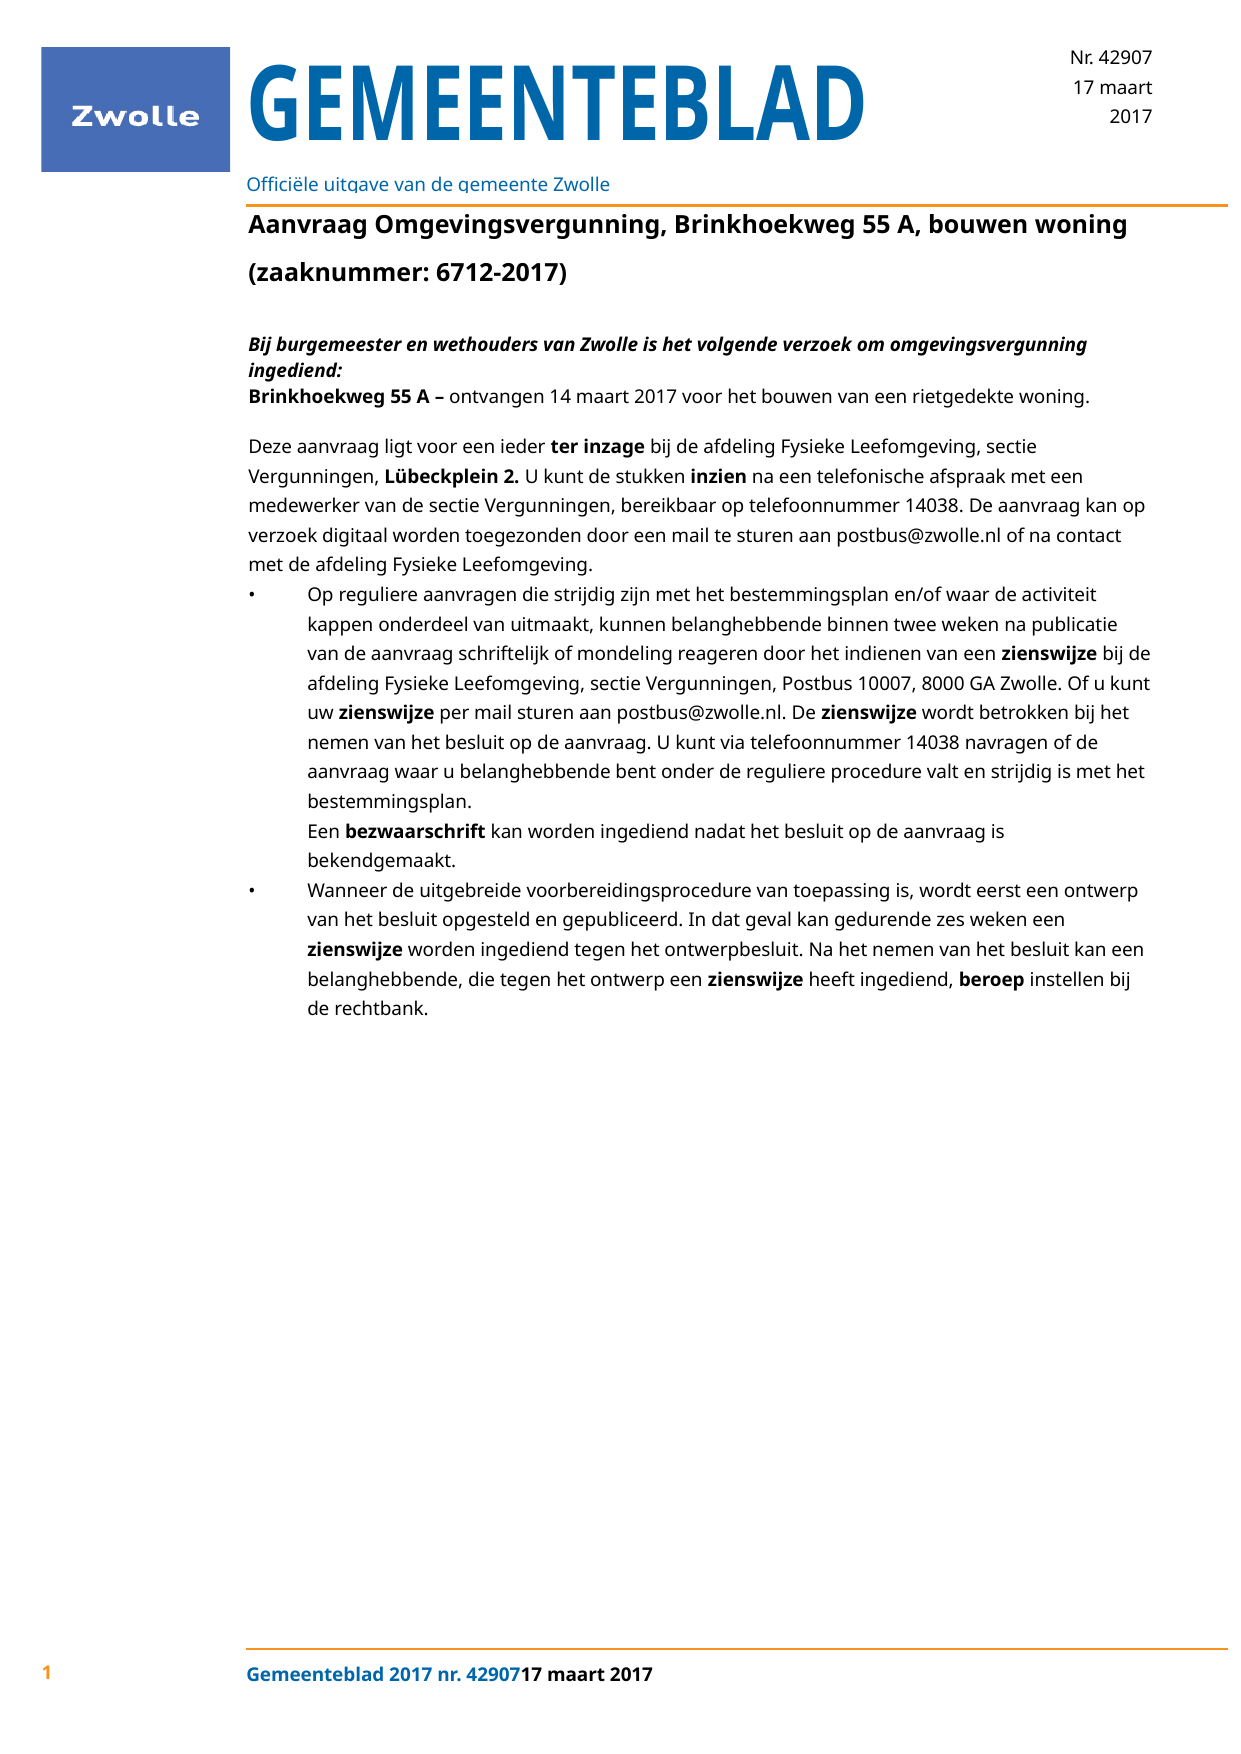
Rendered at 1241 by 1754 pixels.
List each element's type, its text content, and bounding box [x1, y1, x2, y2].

text Bij burgemeester en wethouders van Zwolle is het volgende verzoek om omgevingsvergunning ingediend: [248, 331, 1152, 383]
list Op reguliere aanvragen die strijdig zijn met het bestemmingsplan en/of waar de activiteit kappen onderdeel van uitmaakt, kunnen belanghebbende binnen twee weken na publicatie van de aanvraag schriftelijk of mondeling reageren door het indienen van een zienswijze bij de afdeling Fysieke Leefomgeving, sectie Vergunningen, Postbus 10007, 8000 GA Zwolle. Of u kunt uw zienswijze per mail sturen aan postbus@zwolle.nl. De zienswijze wordt betrokken bij het nemen van het besluit op de aanvraag. U kunt via telefoonnummer 14038 navragen of de aanvraag waar u belanghebbende bent onder de reguliere procedure valt en strijdig is met het bestemmingsplan. [248, 581, 1152, 814]
text Deze aanvraag ligt voor een ieder ter inzage bij de afdeling Fysieke Leefomgeving, sectie Vergunningen, Lübeckplein 2. U kunt de stukken inzien na een telefonische afspraak met een medewerker van de sectie Vergunningen, bereikbaar op telefoonnummer 14038. De aanvraag kan op verzoek digitaal worden toegezonden door een mail te sturen aan postbus@zwolle.nl of na contact met de afdeling Fysieke Leefomgeving. [248, 433, 1152, 577]
text Aanvraag Omgevingsvergunning, Brinkhoekweg 55 A, bouwen woning (zaaknummer: 6712-2017) [248, 207, 1152, 288]
list Wanneer de uitgebreide voorbereidingsprocedure van toepassing is, wordt eerst een ontwerp van het besluit opgesteld en gepubliceerd. In dat geval kan gedurende zes weken een zienswijze worden ingediend tegen het ontwerpbesluit. Na het nemen van het besluit kan een belanghebbende, die tegen het ontwerp een zienswijze heeft ingediend, beroep instellen bij de rechtbank. [248, 877, 1152, 1021]
picture [41, 47, 231, 172]
text Brinkhoekweg 55 A – ontvangen 14 maart 2017 voor het bouwen van een rietgedekte woning. [248, 383, 1152, 409]
list Een bezwaarschrift kan worden ingediend nadat het besluit op de aanvraag is bekendgemaakt. [248, 818, 1152, 873]
